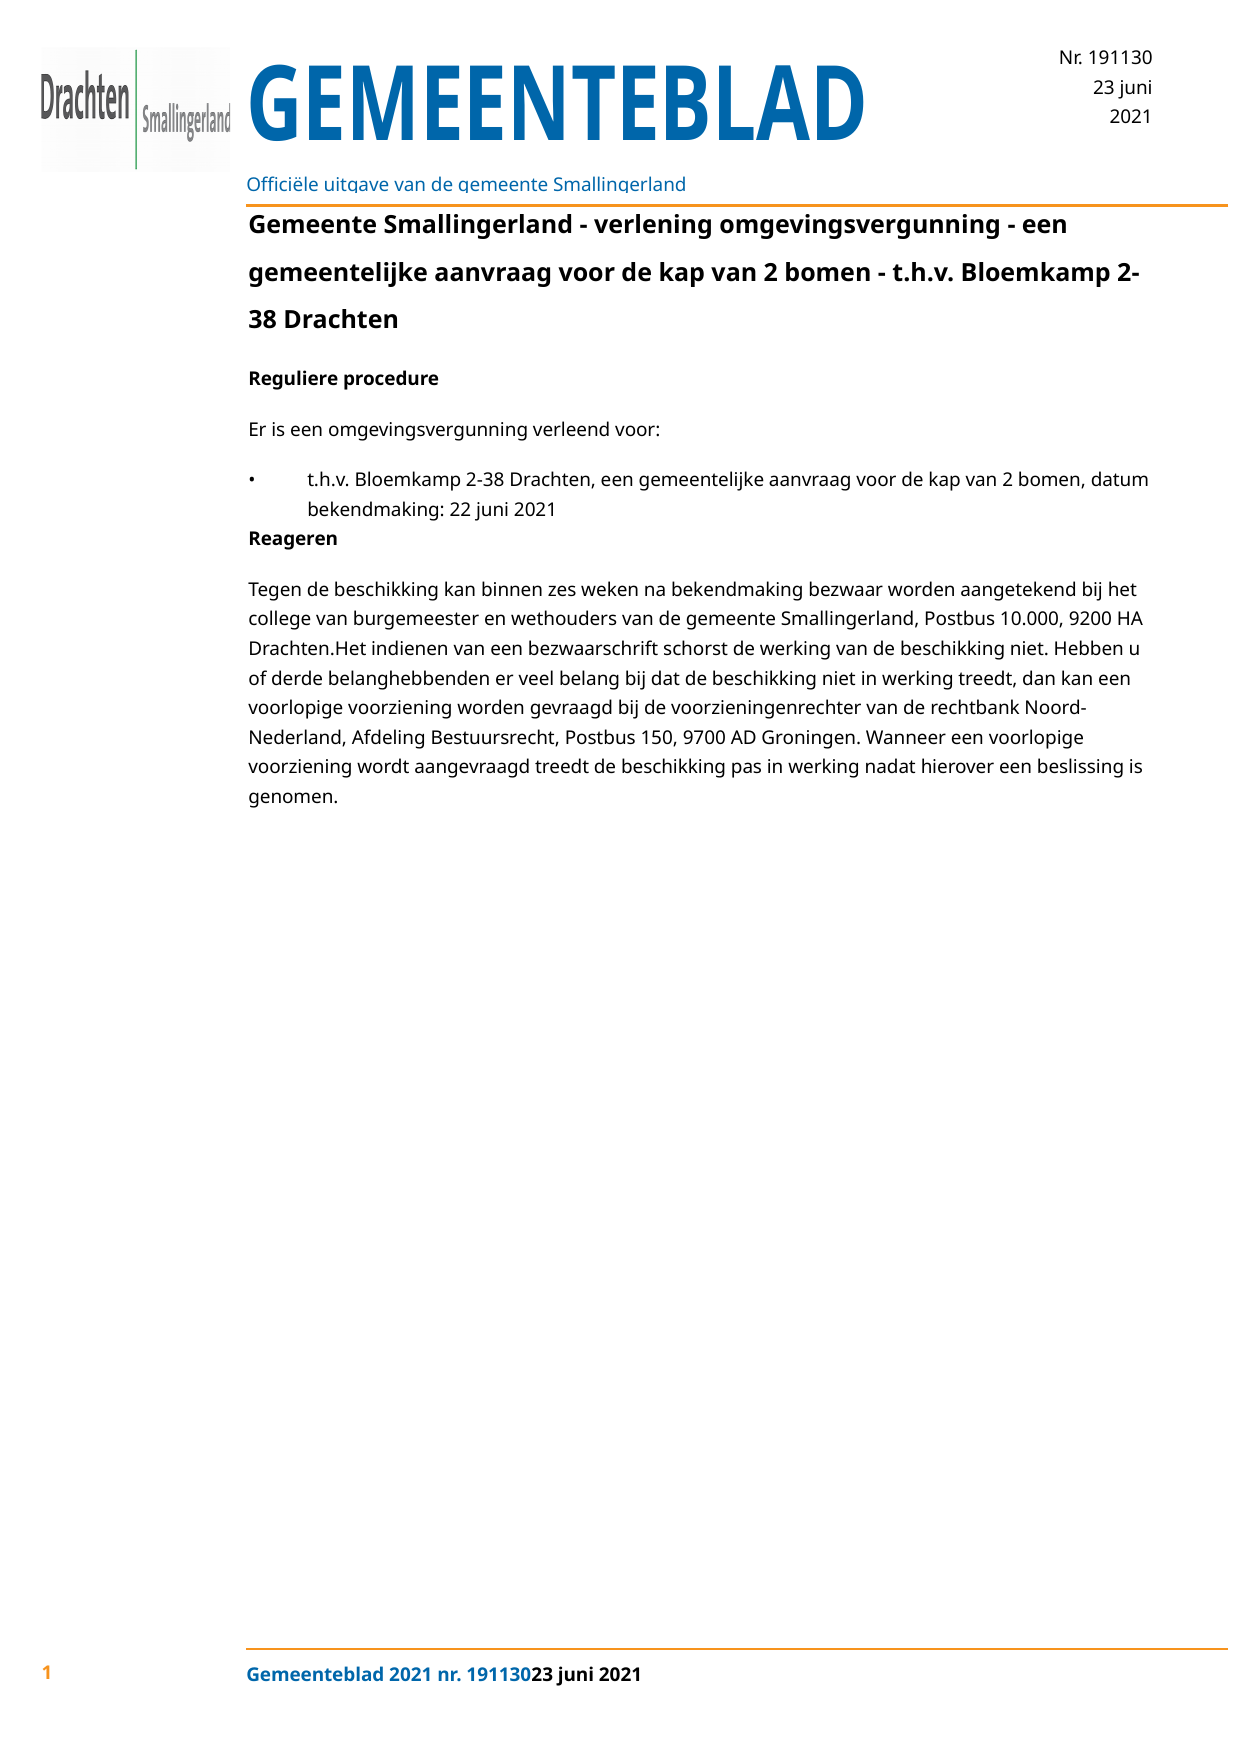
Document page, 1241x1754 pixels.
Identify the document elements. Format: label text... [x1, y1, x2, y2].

text Er is een omgevingsvergunning verleend voor: [248, 416, 1152, 442]
text Tegen de beschikking kan binnen zes weken na bekendmaking bezwaar worden aangetekend bij het college van burgemeester en wethouders van de gemeente Smallingerland, Postbus 10.000, 9200 HA Drachten.Het indienen van een bezwaarschrift schorst de werking van de beschikking niet. Hebben u of derde belanghebbenden er veel belang bij dat de beschikking niet in werking treedt, dan kan een voorlopige voorziening worden gevraagd bij de voorzieningenrechter van de rechtbank Noord-Nederland, Afdeling Bestuursrecht, Postbus 150, 9700 AD Groningen. Wanneer een voorlopige voorziening wordt aangevraagd treedt de beschikking pas in werking nadat hierover een beslissing is genomen. [248, 576, 1152, 809]
text Reageren [248, 526, 1152, 551]
text Gemeente Smallingerland - verlening omgevingsvergunning - een gemeentelijke aanvraag voor de kap van 2 bomen - t.h.v. Bloemkamp 2-38 Drachten [248, 207, 1152, 336]
text Reguliere procedure [248, 366, 1152, 391]
picture [41, 47, 231, 172]
list t.h.v. Bloemkamp 2-38 Drachten, een gemeentelijke aanvraag voor de kap van 2 bomen, datum bekendmaking: 22 juni 2021 [248, 466, 1152, 522]
